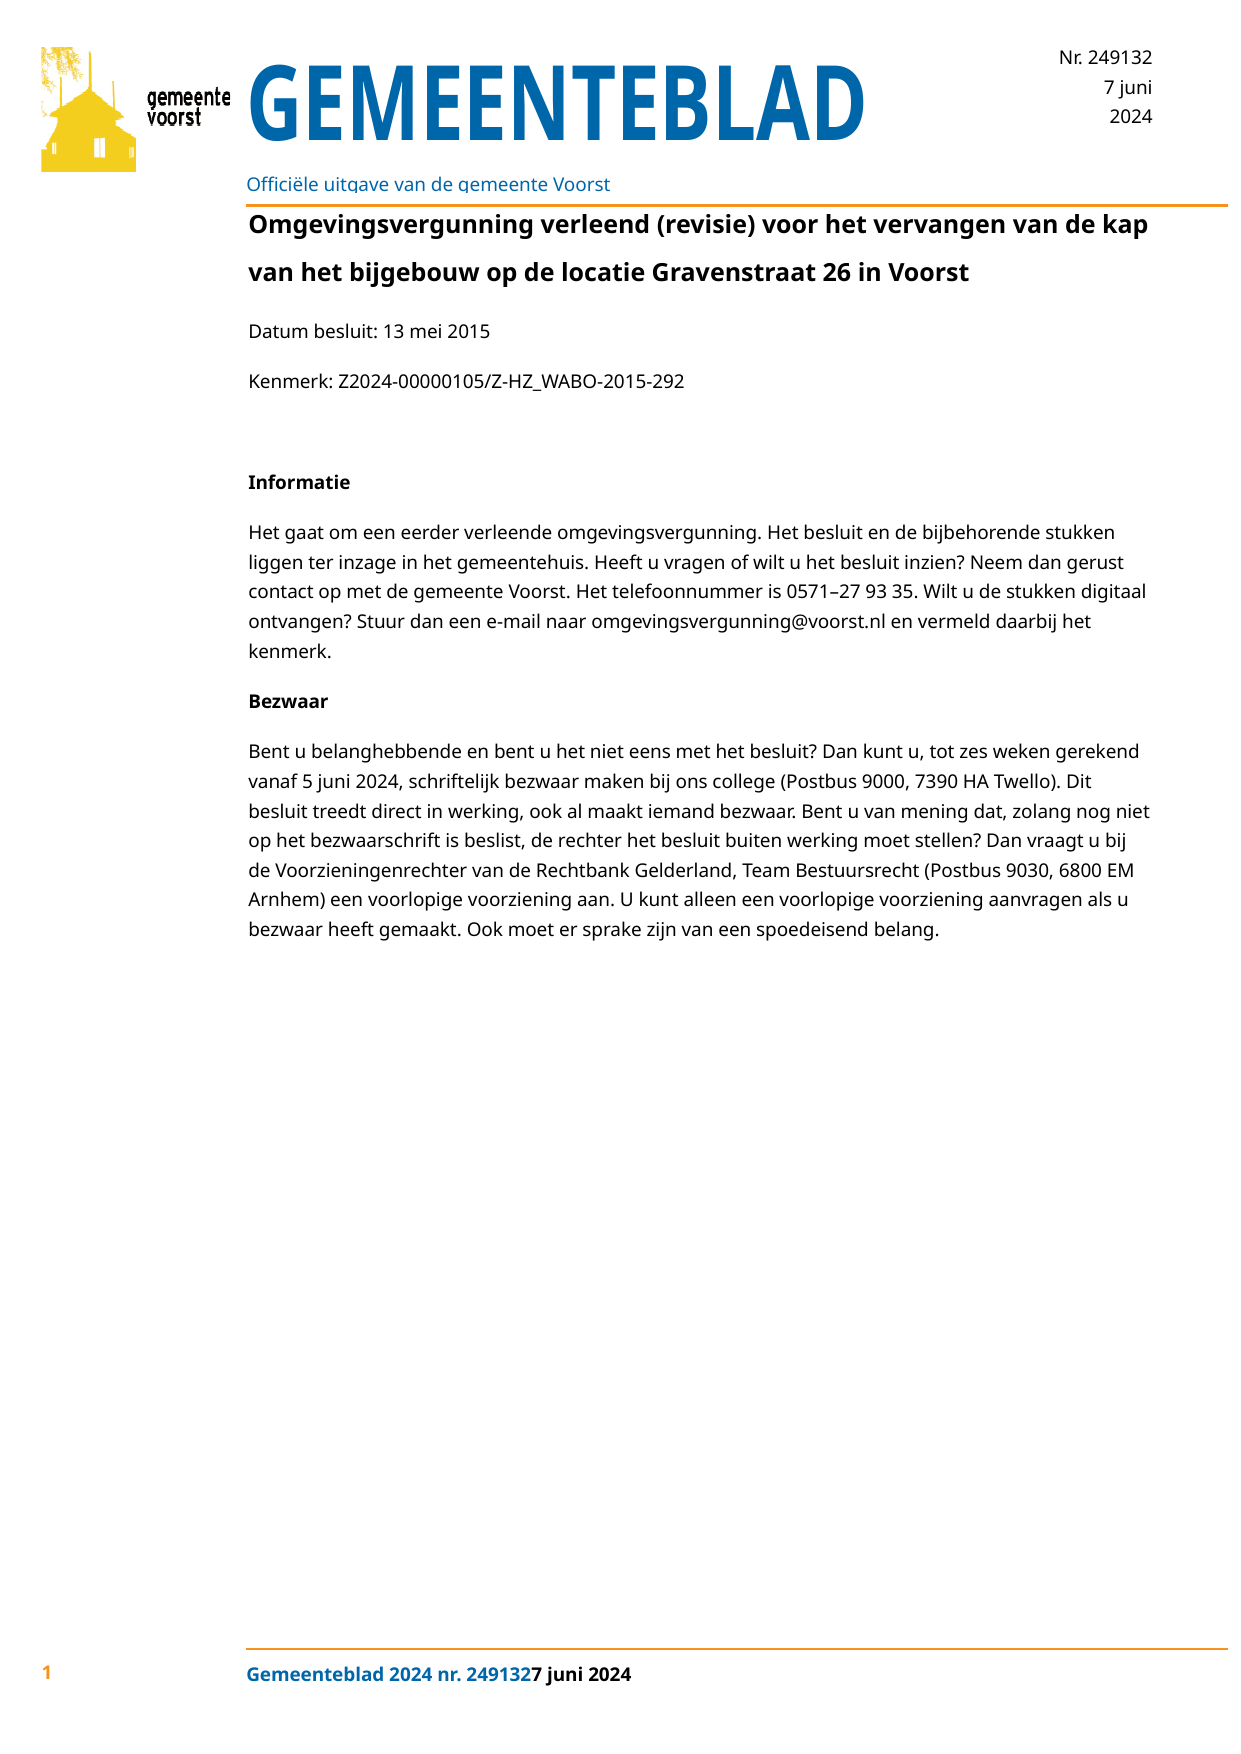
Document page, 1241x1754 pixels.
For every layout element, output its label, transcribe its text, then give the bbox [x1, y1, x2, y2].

text Informatie [248, 469, 1152, 495]
text Het gaat om een eerder verleende omgevingsvergunning. Het besluit en de bijbehorende stukken liggen ter inzage in het gemeentehuis. Heeft u vragen of wilt u het besluit inzien? Neem dan gerust contact op met de gemeente Voorst. Het telefoonnummer is 0571–27 93 35. Wilt u de stukken digitaal ontvangen? Stuur dan een e-mail naar omgevingsvergunning@voorst.nl en vermeld daarbij het kenmerk. [248, 519, 1152, 664]
text Datum besluit: 13 mei 2015 [248, 318, 1152, 344]
text Omgevingsvergunning verleend (revisie) voor het vervangen van de kap van het bijgebouw op de locatie Gravenstraat 26 in Voorst [248, 207, 1152, 288]
text Bezwaar [248, 688, 1152, 714]
text Kenmerk: Z2024-00000105/Z-HZ_WABO-2015-292 [248, 368, 1152, 394]
text Bent u belanghebbende en bent u het niet eens met het besluit? Dan kunt u, tot zes weken gerekend vanaf 5 juni 2024, schriftelijk bezwaar maken bij ons college (Postbus 9000, 7390 HA Twello). Dit besluit treedt direct in werking, ook al maakt iemand bezwaar. Bent u van mening dat, zolang nog niet op het bezwaarschrift is beslist, de rechter het besluit buiten werking moet stellen? Dan vraagt u bij de Voorzieningenrechter van de Rechtbank Gelderland, Team Bestuursrecht (Postbus 9030, 6800 EM Arnhem) een voorlopige voorziening aan. U kunt alleen een voorlopige voorziening aanvragen als u bezwaar heeft gemaakt. Ook moet er sprake zijn van een spoedeisend belang. [248, 739, 1152, 942]
picture [41, 47, 231, 172]
